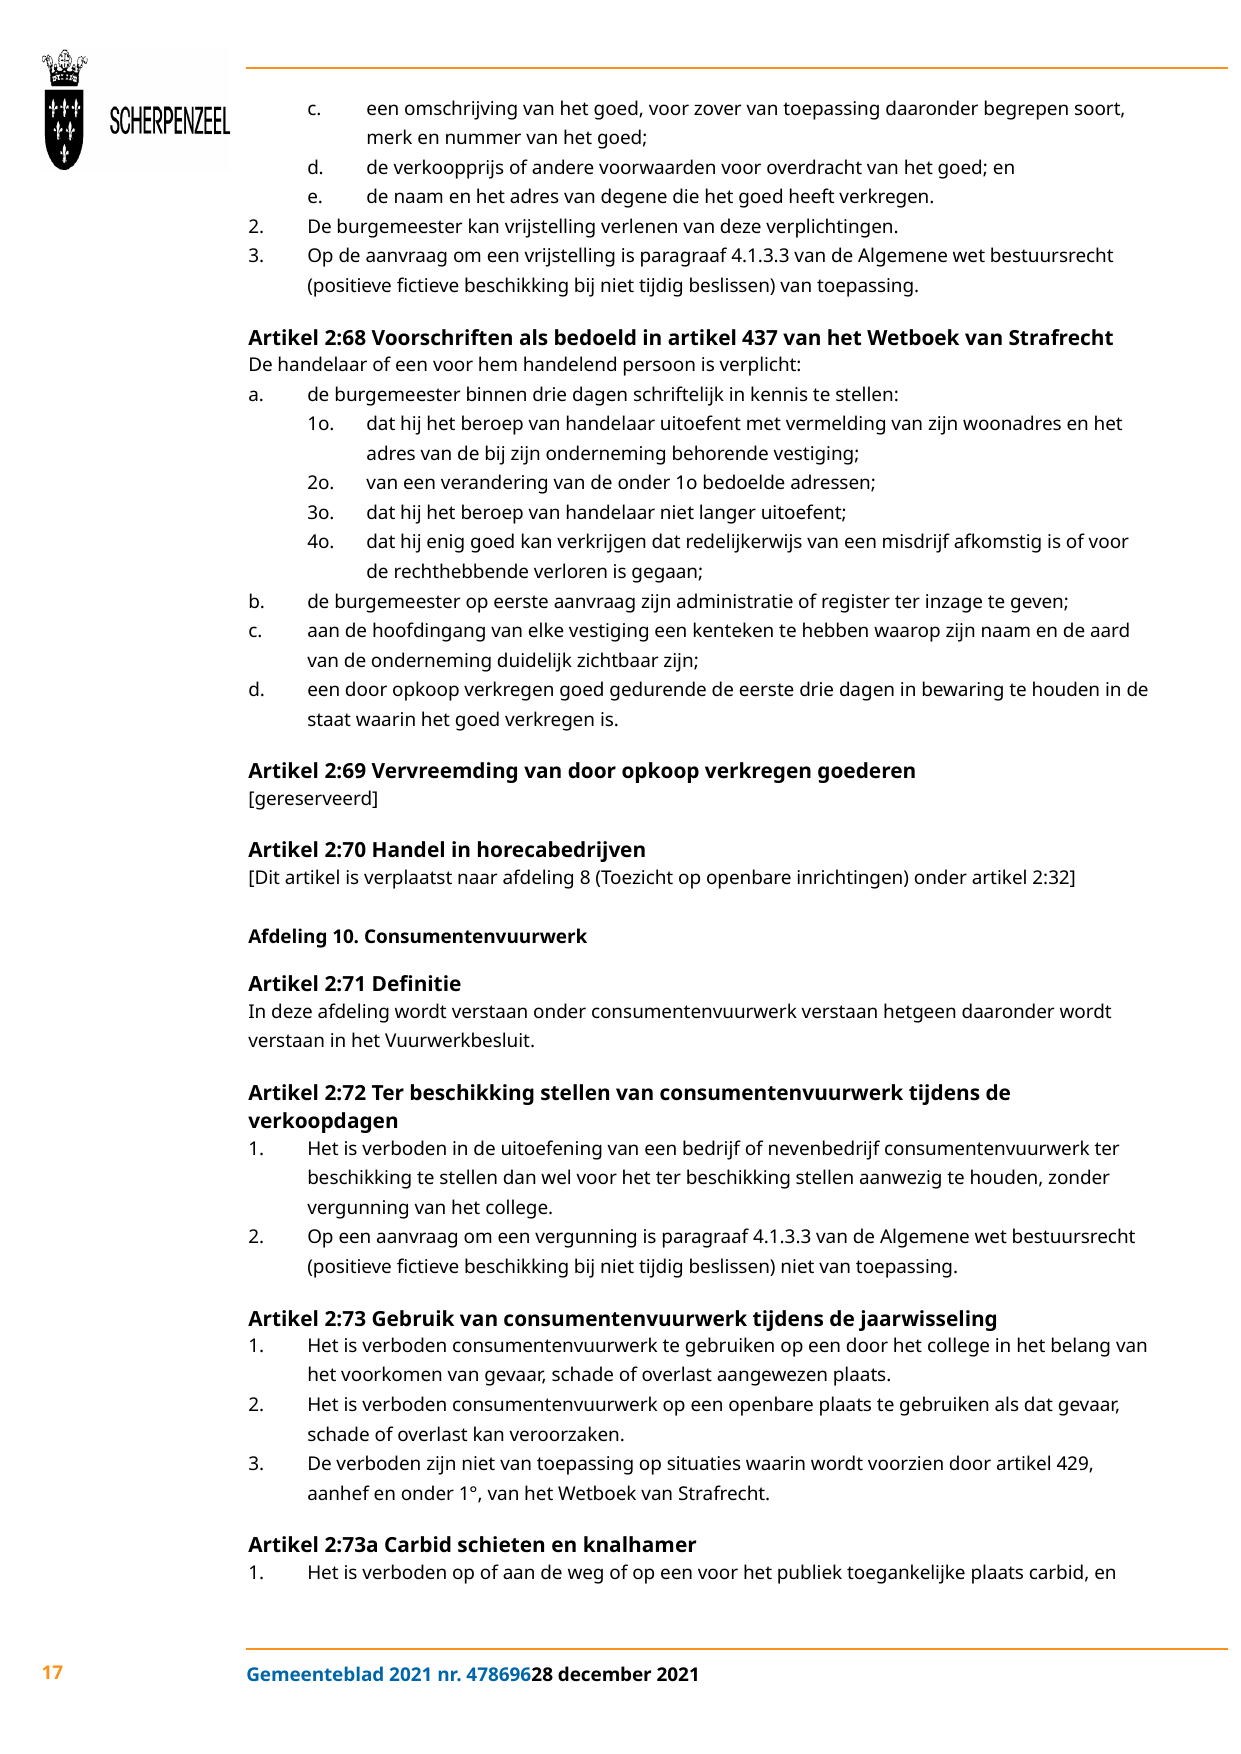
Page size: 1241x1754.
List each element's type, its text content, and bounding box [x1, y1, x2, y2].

list Het is verboden consumentenvuurwerk te gebruiken op een door het college in het belang van het voorkomen van gevaar, schade of overlast aangewezen plaats. [248, 1332, 1152, 1387]
list de burgemeester binnen drie dagen schriftelijk in kennis te stellen: [248, 381, 1152, 406]
text In deze afdeling wordt verstaan onder consumentenvuurwerk verstaan hetgeen daaronder wordt verstaan in het Vuurwerkbesluit. [248, 998, 1152, 1053]
list dat hij het beroep van handelaar uitoefent met vermelding van zijn woonadres en het adres van de bij zijn onderneming behorende vestiging; [307, 410, 1152, 466]
list een omschrijving van het goed, voor zover van toepassing daaronder begrepen soort, merk en nummer van het goed; [307, 95, 1152, 150]
text Artikel 2:72 Ter beschikking stellen van consumentenvuurwerk tijdens de verkoopdagen [248, 1078, 1152, 1135]
list Op een aanvraag om een vergunning is paragraaf 4.1.3.3 van de Algemene wet bestuursrecht (positieve fictieve beschikking bij niet tijdig beslissen) niet van toepassing. [248, 1224, 1152, 1279]
list De burgemeester kan vrijstelling verlenen van deze verplichtingen. [248, 213, 1152, 239]
list een door opkoop verkregen goed gedurende de eerste drie dagen in bewaring te houden in de staat waarin het goed verkregen is. [248, 677, 1152, 732]
text De handelaar of een voor hem handelend persoon is verplicht: [248, 351, 1152, 377]
list Het is verboden consumentenvuurwerk op een openbare plaats te gebruiken als dat gevaar, schade of overlast kan veroorzaken. [248, 1391, 1152, 1447]
list Het is verboden op of aan de weg of op een voor het publiek toegankelijke plaats carbid, en [248, 1559, 1152, 1584]
text Artikel 2:73 Gebruik van consumentenvuurwerk tijdens de jaarwisseling [248, 1304, 1152, 1332]
list dat hij enig goed kan verkrijgen dat redelijkerwijs van een misdrijf afkomstig is of voor de rechthebbende verloren is gegaan; [307, 529, 1152, 584]
text Artikel 2:68 Voorschriften als bedoeld in artikel 437 van het Wetboek van Strafrecht [248, 323, 1152, 351]
list De verboden zijn niet van toepassing op situaties waarin wordt voorzien door artikel 429, aanhef en onder 1°, van het Wetboek van Strafrecht. [248, 1450, 1152, 1506]
list Op de aanvraag om een vrijstelling is paragraaf 4.1.3.3 van de Algemene wet bestuursrecht (positieve fictieve beschikking bij niet tijdig beslissen) van toepassing. [248, 243, 1152, 298]
list de naam en het adres van degene die het goed heeft verkregen. [307, 183, 1152, 209]
list aan de hoofdingang van elke vestiging een kenteken te hebben waarop zijn naam en de aard van de onderneming duidelijk zichtbaar zijn; [248, 617, 1152, 673]
list dat hij het beroep van handelaar niet langer uitoefent; [307, 499, 1152, 525]
text Afdeling 10. Consumentenvuurwerk [248, 923, 1152, 949]
picture [41, 47, 231, 172]
text Artikel 2:71 Definitie [248, 969, 1152, 998]
text [Dit artikel is verplaatst naar afdeling 8 (Toezicht op openbare inrichtingen) onder artikel 2:32] [248, 864, 1152, 889]
list de verkoopprijs of andere voorwaarden voor overdracht van het goed; en [307, 154, 1152, 180]
list Het is verboden in de uitoefening van een bedrijf of nevenbedrijf consumentenvuurwerk ter beschikking te stellen dan wel voor het ter beschikking stellen aanwezig te houden, zonder vergunning van het college. [248, 1135, 1152, 1220]
list van een verandering van de onder 1о bedoelde adressen; [307, 469, 1152, 495]
text Artikel 2:69 Vervreemding van door opkoop verkregen goederen [248, 757, 1152, 785]
text [gereserveerd] [248, 785, 1152, 811]
list de burgemeester op eerste aanvraag zijn administratie of register ter inzage te geven; [248, 588, 1152, 613]
text Artikel 2:70 Handel in horecabedrijven [248, 835, 1152, 864]
text Artikel 2:73a Carbid schieten en knalhamer [248, 1530, 1152, 1559]
